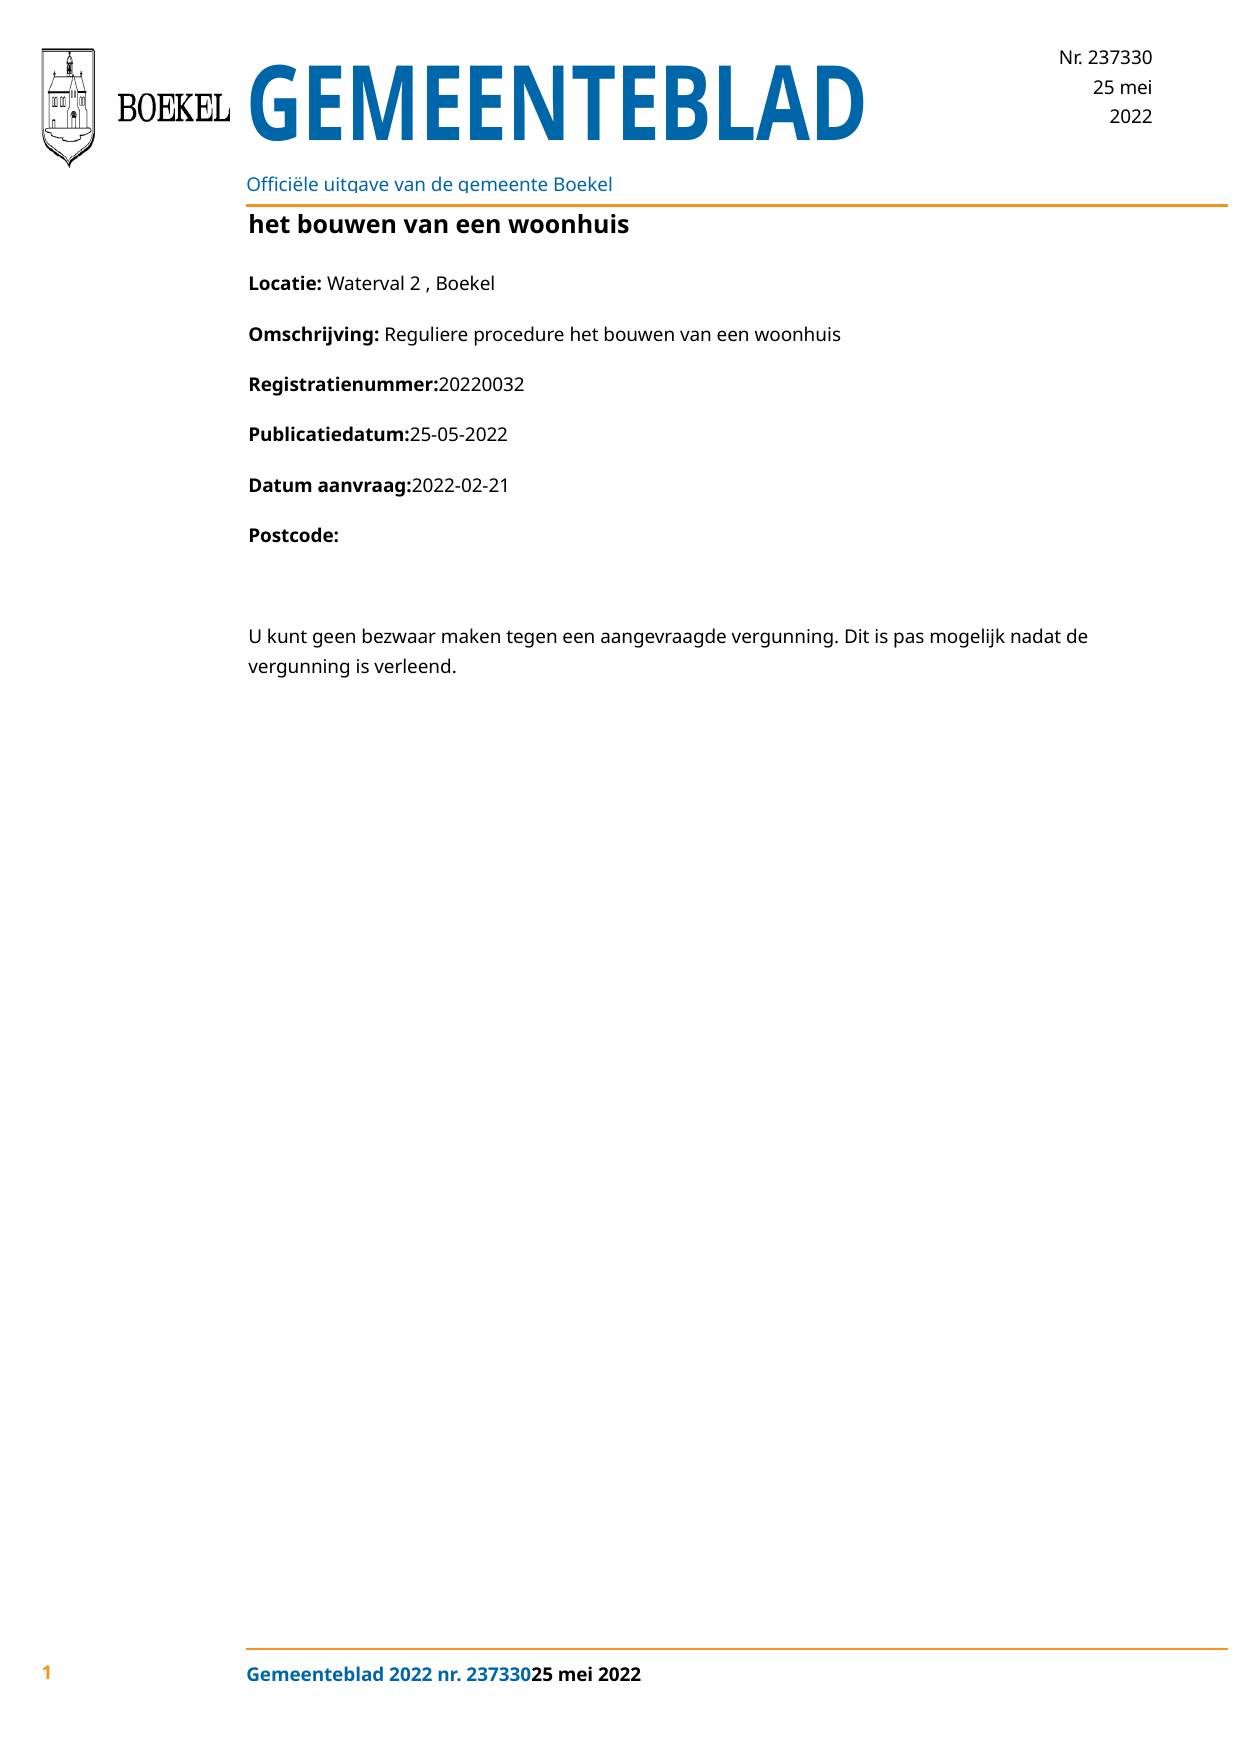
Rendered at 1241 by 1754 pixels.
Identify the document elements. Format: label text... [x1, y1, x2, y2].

text Publicatiedatum:25-05-2022 [248, 422, 1152, 447]
text Omschrijving: Reguliere procedure het bouwen van een woonhuis [248, 321, 1152, 346]
text U kunt geen bezwaar maken tegen een aangevraagde vergunning. Dit is pas mogelijk nadat de vergunning is verleend. [248, 623, 1152, 678]
text Locatie: Waterval 2 , Boekel [248, 270, 1152, 296]
text Datum aanvraag:2022-02-21 [248, 472, 1152, 498]
picture [41, 47, 231, 172]
text het bouwen van een woonhuis [248, 207, 1152, 241]
text Postcode: [248, 522, 1152, 548]
text Registratienummer:20220032 [248, 371, 1152, 397]
